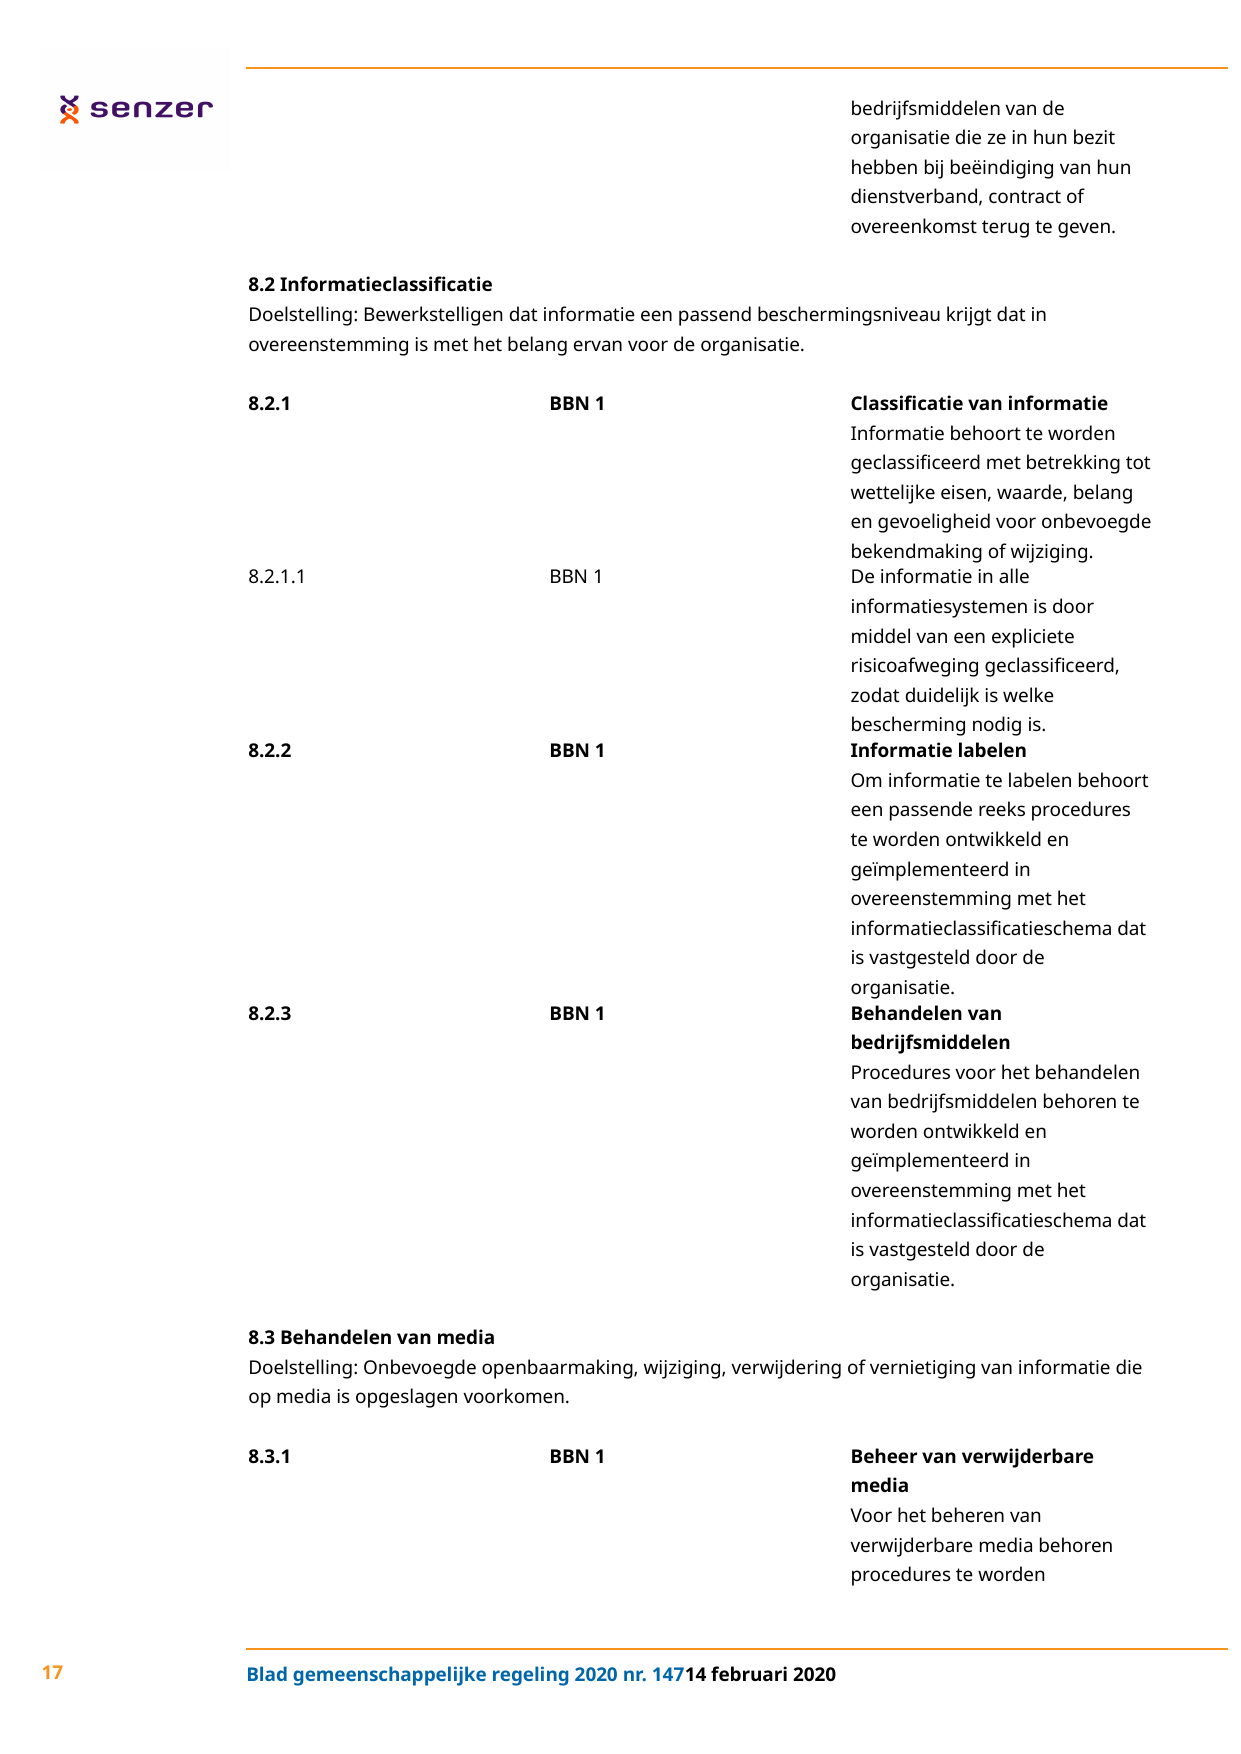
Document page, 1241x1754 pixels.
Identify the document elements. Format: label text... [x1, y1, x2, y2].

table_header Beheer van verwijderbare media Voor het beheren van verwijderbare media behoren procedures te worden [850, 1443, 1152, 1587]
table_header 8.3.1 [248, 1443, 549, 1587]
table_cell BBN 1 [549, 564, 850, 737]
text Doelstelling: Bewerkstelligen dat informatie een passend beschermingsniveau krijgt dat in overeenstemming is met het belang ervan voor de organisatie. [248, 301, 1152, 357]
text 8.2 Informatieclassificatie [248, 272, 1152, 297]
table_header BBN 1 [549, 1443, 850, 1587]
table_cell Behandelen van bedrijfsmiddelen Procedures voor het behandelen van bedrijfsmiddelen behoren te worden ontwikkeld en geïmplementeerd in overeenstemming met het informatieclassificatieschema dat is vastgesteld door de organisatie. [850, 1000, 1152, 1292]
table_cell 8.2.3 [248, 1000, 549, 1292]
table_cell Informatie labelen Om informatie te labelen behoort een passende reeks procedures te worden ontwikkeld en geïmplementeerd in overeenstemming met het informatieclassificatieschema dat is vastgesteld door de organisatie. [850, 738, 1152, 1000]
text 8.3 Behandelen van media [248, 1324, 1152, 1350]
table_header BBN 1 [549, 390, 850, 564]
table_cell BBN 1 [549, 1000, 850, 1292]
table_cell BBN 1 [549, 738, 850, 1000]
table_cell [248, 95, 549, 239]
table_header 8.2.1 [248, 390, 549, 564]
table_cell [549, 95, 850, 239]
picture [41, 47, 231, 172]
table_cell bedrijfsmiddelen van de organisatie die ze in hun bezit hebben bij beëindiging van hun dienstverband, contract of overeenkomst terug te geven. [850, 95, 1152, 239]
table_cell 8.2.2 [248, 738, 549, 1000]
text Doelstelling: Onbevoegde openbaarmaking, wijziging, verwijdering of vernietiging van informatie die op media is opgeslagen voorkomen. [248, 1354, 1152, 1409]
table_cell 8.2.1.1 [248, 564, 549, 737]
table_header Classificatie van informatie Informatie behoort te worden geclassificeerd met betrekking tot wettelijke eisen, waarde, belang en gevoeligheid voor onbevoegde bekendmaking of wijziging. [850, 390, 1152, 564]
table_cell De informatie in alle informatiesystemen is door middel van een expliciete risicoafweging geclassificeerd, zodat duidelijk is welke bescherming nodig is. [850, 564, 1152, 737]
